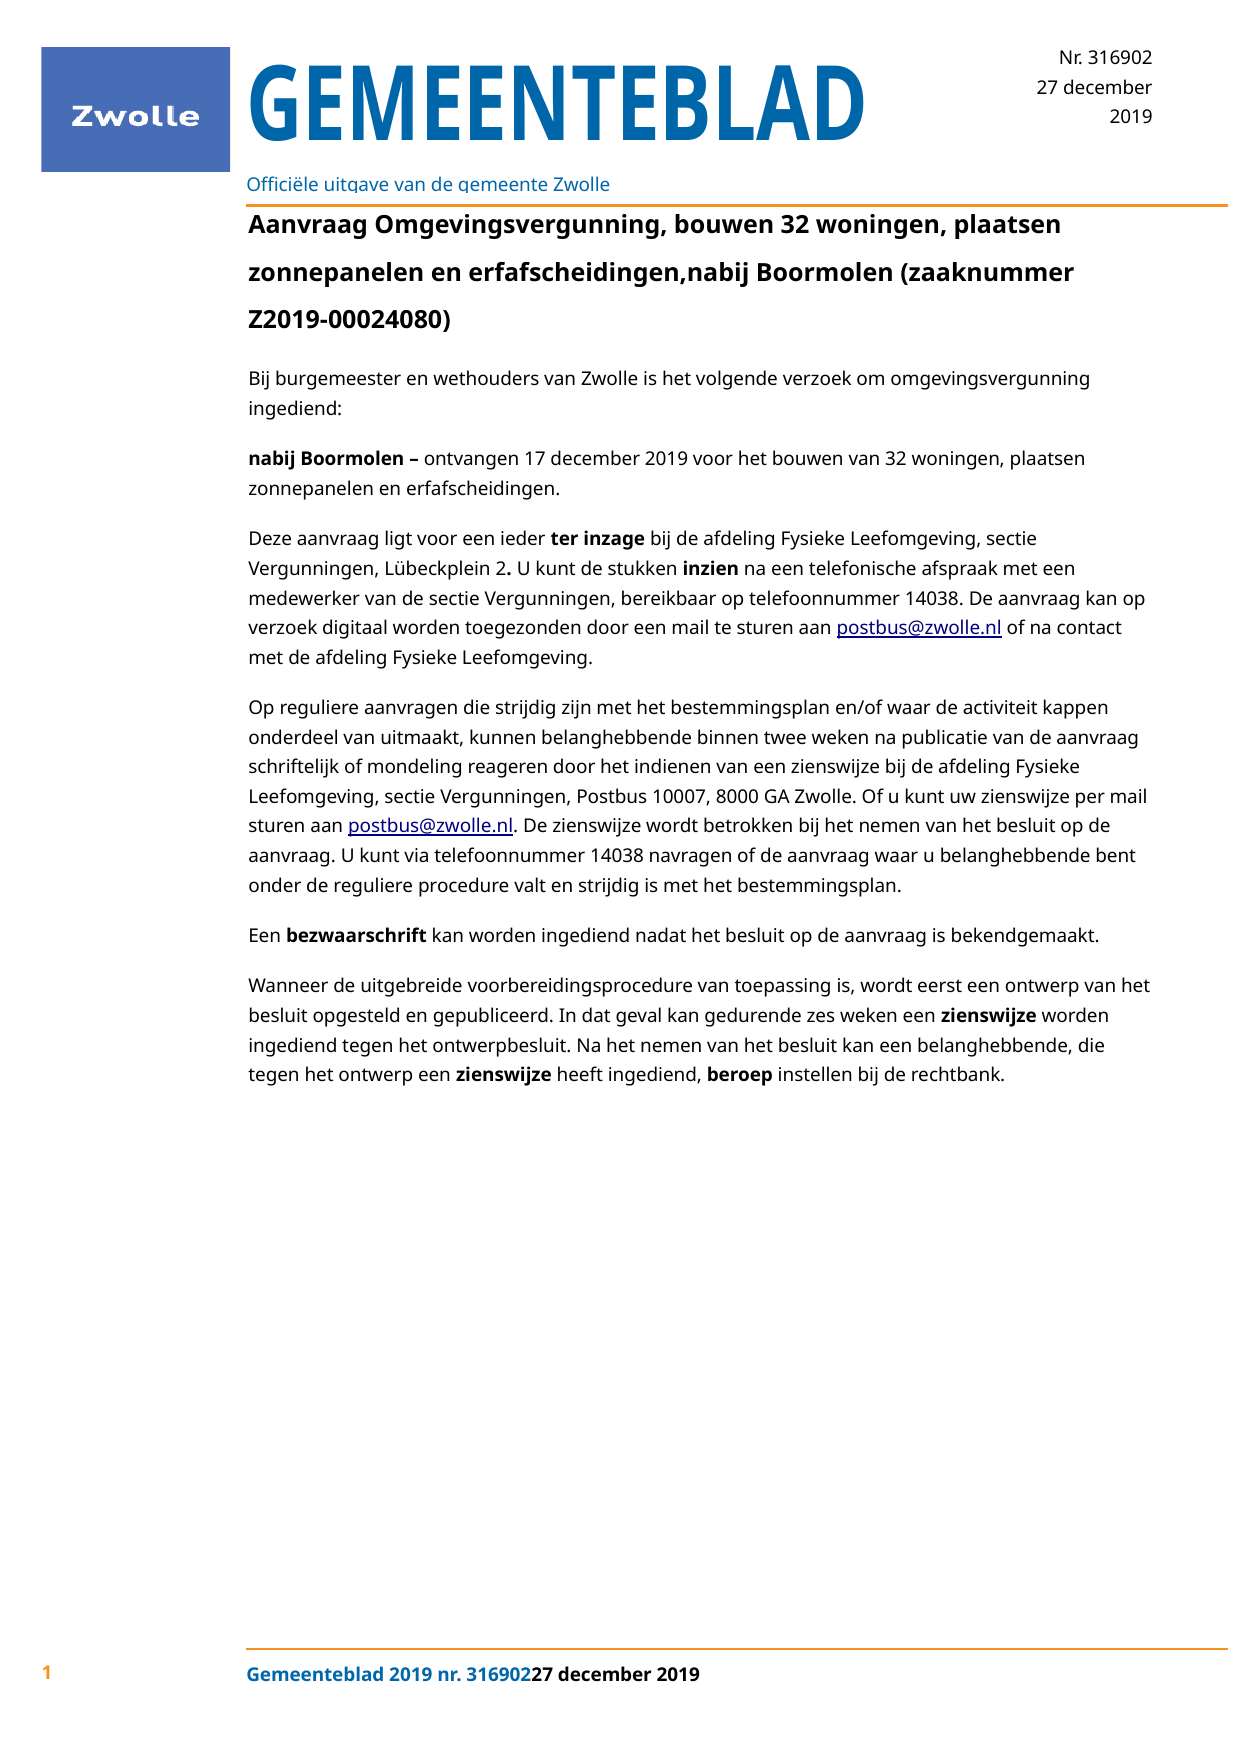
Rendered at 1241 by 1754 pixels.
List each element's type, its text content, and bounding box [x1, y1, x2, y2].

text Op reguliere aanvragen die strijdig zijn met het bestemmingsplan en/of waar de activiteit kappen onderdeel van uitmaakt, kunnen belanghebbende binnen twee weken na publicatie van de aanvraag schriftelijk of mondeling reageren door het indienen van een zienswijze bij de afdeling Fysieke Leefomgeving, sectie Vergunningen, Postbus 10007, 8000 GA Zwolle. Of u kunt uw zienswijze per mail sturen aan postbus@zwolle.nl. De zienswijze wordt betrokken bij het nemen van het besluit op de aanvraag. U kunt via telefoonnummer 14038 navragen of de aanvraag waar u belanghebbende bent onder de reguliere procedure valt en strijdig is met het bestemmingsplan. [248, 694, 1152, 897]
text Een bezwaarschrift kan worden ingediend nadat het besluit op de aanvraag is bekendgemaakt. [248, 922, 1152, 948]
text Bij burgemeester en wethouders van Zwolle is het volgende verzoek om omgevingsvergunning ingediend: [248, 366, 1152, 421]
text nabij Boormolen – ontvangen 17 december 2019 voor het bouwen van 32 woningen, plaatsen zonnepanelen en erfafscheidingen. [248, 446, 1152, 501]
text Aanvraag Omgevingsvergunning, bouwen 32 woningen, plaatsen zonnepanelen en erfafscheidingen,nabij Boormolen (zaaknummer Z2019-00024080) [248, 207, 1152, 336]
text Wanneer de uitgebreide voorbereidingsprocedure van toepassing is, wordt eerst een ontwerp van het besluit opgesteld en gepubliceerd. In dat geval kan gedurende zes weken een zienswijze worden ingediend tegen het ontwerpbesluit. Na het nemen van het besluit kan een belanghebbende, die tegen het ontwerp een zienswijze heeft ingediend, beroep instellen bij de rechtbank. [248, 973, 1152, 1087]
text Deze aanvraag ligt voor een ieder ter inzage bij de afdeling Fysieke Leefomgeving, sectie Vergunningen, Lübeckplein 2. U kunt de stukken inzien na een telefonische afspraak met een medewerker van de sectie Vergunningen, bereikbaar op telefoonnummer 14038. De aanvraag kan op verzoek digitaal worden toegezonden door een mail te sturen aan postbus@zwolle.nl of na contact met de afdeling Fysieke Leefomgeving. [248, 526, 1152, 669]
picture [41, 47, 231, 172]
